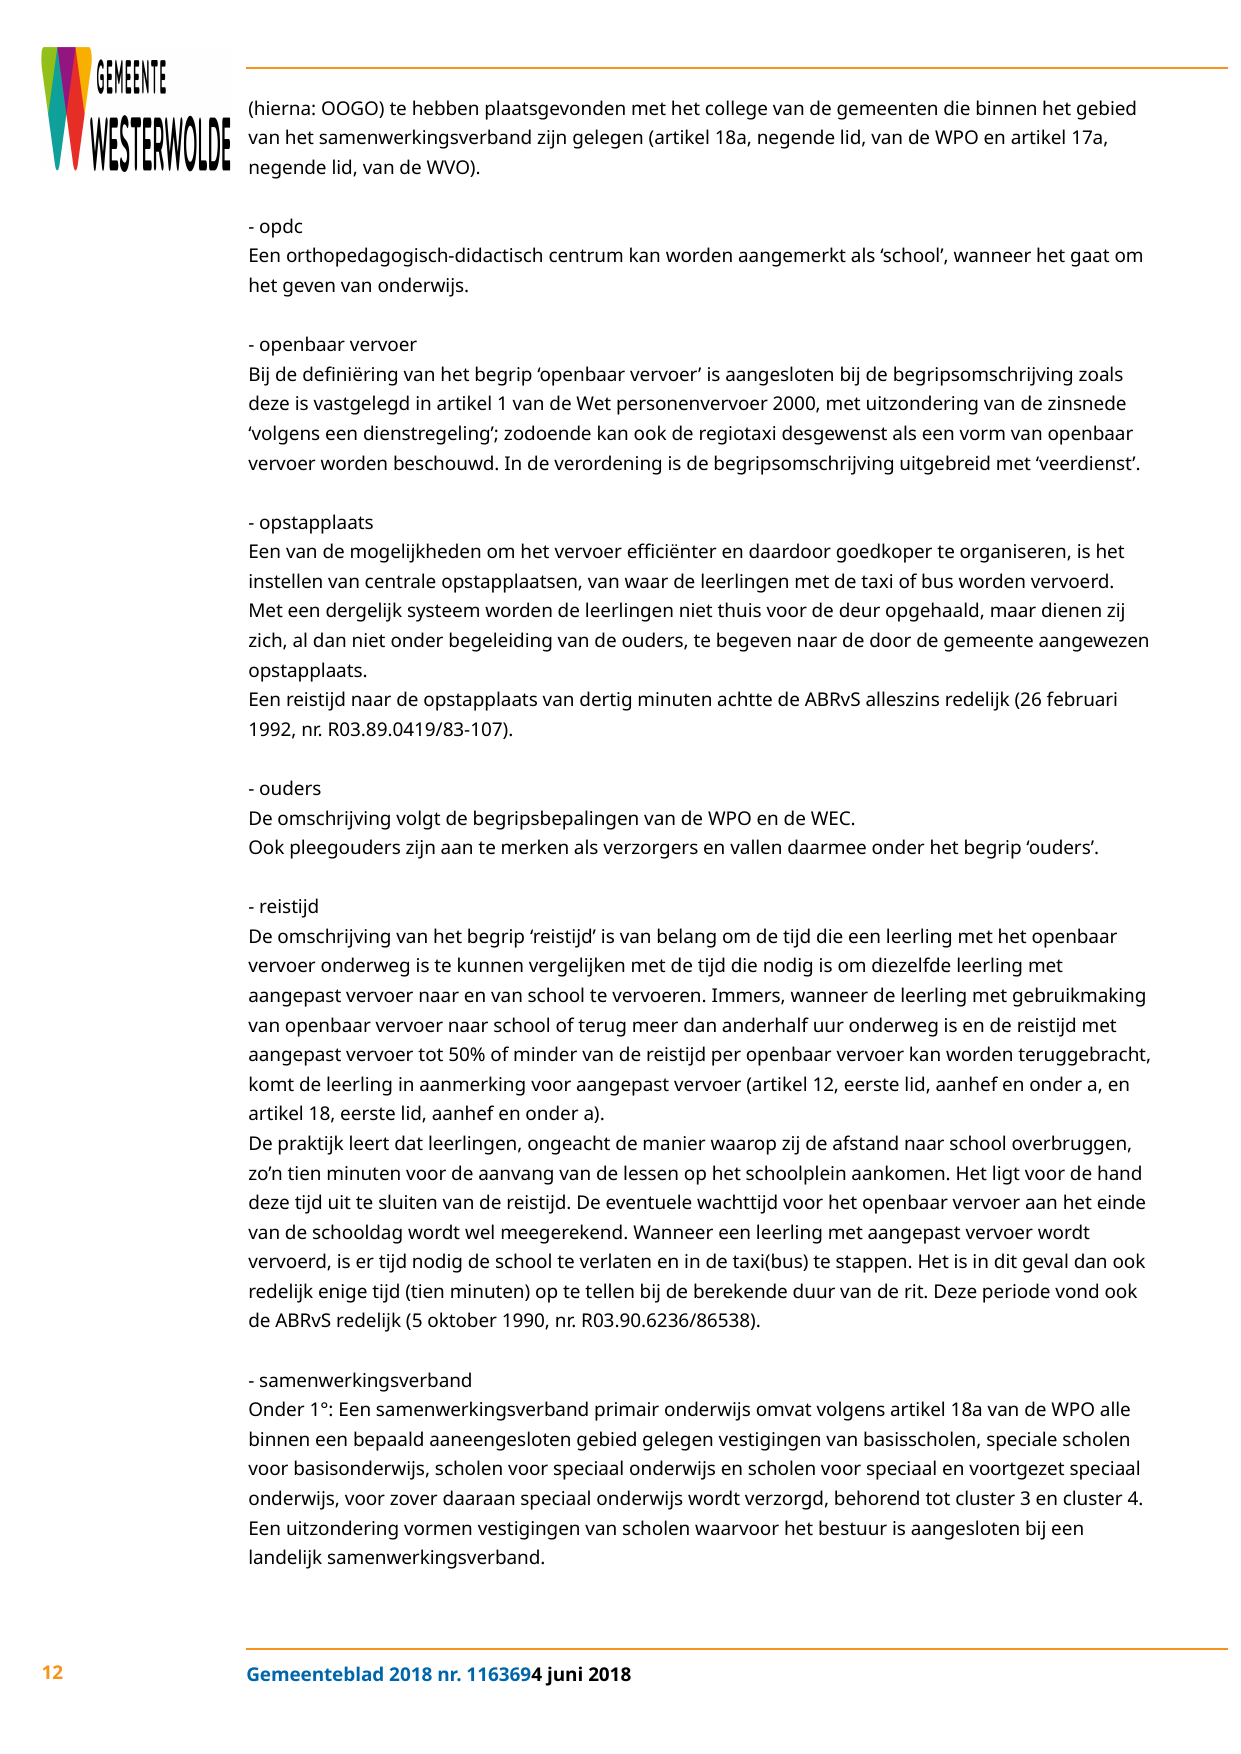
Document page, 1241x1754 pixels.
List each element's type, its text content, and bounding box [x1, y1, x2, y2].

text Een reistijd naar de opstapplaats van dertig minuten achtte de ABRvS alleszins redelijk (26 februari 1992, nr. R03.89.0419/83-107). [248, 686, 1152, 742]
text - ouders [248, 775, 1152, 801]
text De omschrijving van het begrip ‘reistijd’ is van belang om de tijd die een leerling met het openbaar vervoer onderweg is te kunnen vergelijken met de tijd die nodig is om diezelfde leerling met aangepast vervoer naar en van school te vervoeren. Immers, wanneer de leerling met gebruikmaking van openbaar vervoer naar school of terug meer dan anderhalf uur onderweg is en de reistijd met aangepast vervoer tot 50% of minder van de reistijd per openbaar vervoer kan worden teruggebracht, komt de leerling in aanmerking voor aangepast vervoer (artikel 12, eerste lid, aanhef en onder a, en artikel 18, eerste lid, aanhef en onder a). [248, 923, 1152, 1126]
text - openbaar vervoer [248, 331, 1152, 357]
text Onder 1°: Een samenwerkingsverband primair onderwijs omvat volgens artikel 18a van de WPO alle binnen een bepaald aaneengesloten gebied gelegen vestigingen van basisscholen, speciale scholen voor basisonderwijs, scholen voor speciaal onderwijs en scholen voor speciaal en voortgezet speciaal onderwijs, voor zover daaraan speciaal onderwijs wordt verzorgd, behorend tot cluster 3 en cluster 4. Een uitzondering vormen vestigingen van scholen waarvoor het bestuur is aangesloten bij een landelijk samenwerkingsverband. [248, 1396, 1152, 1570]
text - opdc [248, 213, 1152, 239]
text - samenwerkingsverband [248, 1367, 1152, 1393]
text De omschrijving volgt de begripsbepalingen van de WPO en de WEC. [248, 805, 1152, 831]
text Bij de definiëring van het begrip ‘openbaar vervoer’ is aangesloten bij de begripsomschrijving zoals deze is vastgelegd in artikel 1 van de Wet personenvervoer 2000, met uitzondering van de zinsnede ‘volgens een dienstregeling’; zodoende kan ook de regiotaxi desgewenst als een vorm van openbaar vervoer worden beschouwd. In de verordening is de begripsomschrijving uitgebreid met ‘veerdienst’. [248, 361, 1152, 476]
text De praktijk leert dat leerlingen, ongeacht de manier waarop zij de afstand naar school overbruggen, zo’n tien minuten voor de aanvang van de lessen op het schoolplein aankomen. Het ligt voor de hand deze tijd uit te sluiten van de reistijd. De eventuele wachttijd voor het openbaar vervoer aan het einde van de schooldag wordt wel meegerekend. Wanneer een leerling met aangepast vervoer wordt vervoerd, is er tijd nodig de school te verlaten en in de taxi(bus) te stappen. Het is in dit geval dan ook redelijk enige tijd (tien minuten) op te tellen bij de berekende duur van de rit. Deze periode vond ook de ABRvS redelijk (5 oktober 1990, nr. R03.90.6236/86538). [248, 1130, 1152, 1333]
text - reistijd [248, 893, 1152, 919]
picture [41, 47, 231, 172]
text Een orthopedagogisch-didactisch centrum kan worden aangemerkt als ‘school’, wanneer het gaat om het geven van onderwijs. [248, 243, 1152, 298]
text Een van de mogelijkheden om het vervoer efficiënter en daardoor goedkoper te organiseren, is het instellen van centrale opstapplaatsen, van waar de leerlingen met de taxi of bus worden vervoerd. Met een dergelijk systeem worden de leerlingen niet thuis voor de deur opgehaald, maar dienen zij zich, al dan niet onder begeleiding van de ouders, te begeven naar de door de gemeente aangewezen opstapplaats. [248, 538, 1152, 683]
text - opstapplaats [248, 509, 1152, 535]
text (hierna: OOGO) te hebben plaatsgevonden met het college van de gemeenten die binnen het gebied van het samenwerkingsverband zijn gelegen (artikel 18a, negende lid, van de WPO en artikel 17a, negende lid, van de WVO). [248, 95, 1152, 180]
text Ook pleegouders zijn aan te merken als verzorgers en vallen daarmee onder het begrip ‘ouders’. [248, 834, 1152, 860]
